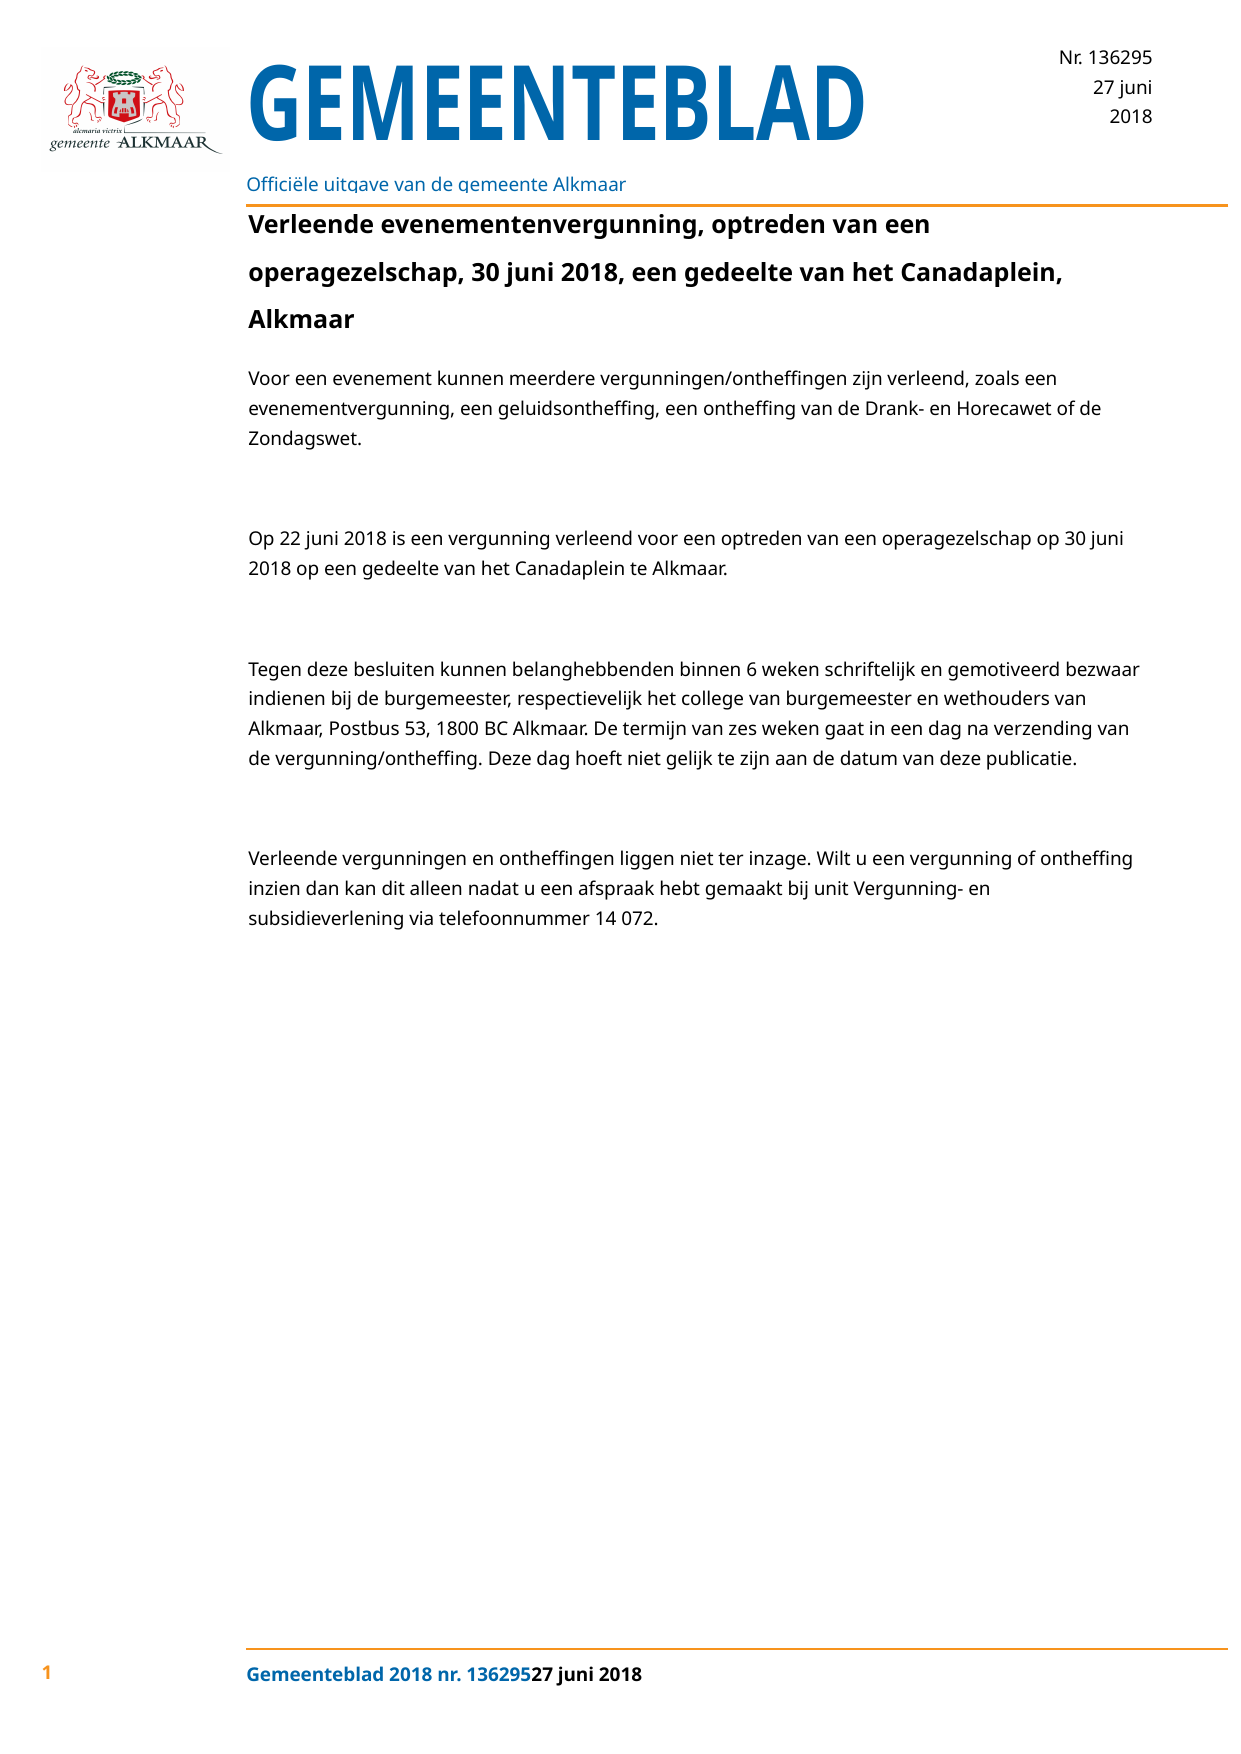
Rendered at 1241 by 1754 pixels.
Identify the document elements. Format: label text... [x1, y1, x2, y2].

text Verleende vergunningen en ontheffingen liggen niet ter inzage. Wilt u een vergunning of ontheffing inzien dan kan dit alleen nadat u een afspraak hebt gemaakt bij unit Vergunning- en subsidieverlening via telefoonnummer 14 072. [248, 846, 1152, 930]
text Op 22 juni 2018 is een vergunning verleend voor een optreden van een operagezelschap op 30 juni 2018 op een gedeelte van het Canadaplein te Alkmaar. [248, 526, 1152, 581]
picture [41, 47, 231, 172]
text Tegen deze besluiten kunnen belanghebbenden binnen 6 weken schriftelijk en gemotiveerd bezwaar indienen bij de burgemeester, respectievelijk het college van burgemeester en wethouders van Alkmaar, Postbus 53, 1800 BC Alkmaar. De termijn van zes weken gaat in een dag na verzending van de vergunning/ontheffing. Deze dag hoeft niet gelijk te zijn aan de datum van deze publicatie. [248, 656, 1152, 770]
text Voor een evenement kunnen meerdere vergunningen/ontheffingen zijn verleend, zoals een evenementvergunning, een geluidsontheffing, een ontheffing van de Drank- en Horecawet of de Zondagswet. [248, 366, 1152, 450]
text Verleende evenementenvergunning, optreden van een operagezelschap, 30 juni 2018, een gedeelte van het Canadaplein, Alkmaar [248, 207, 1152, 336]
